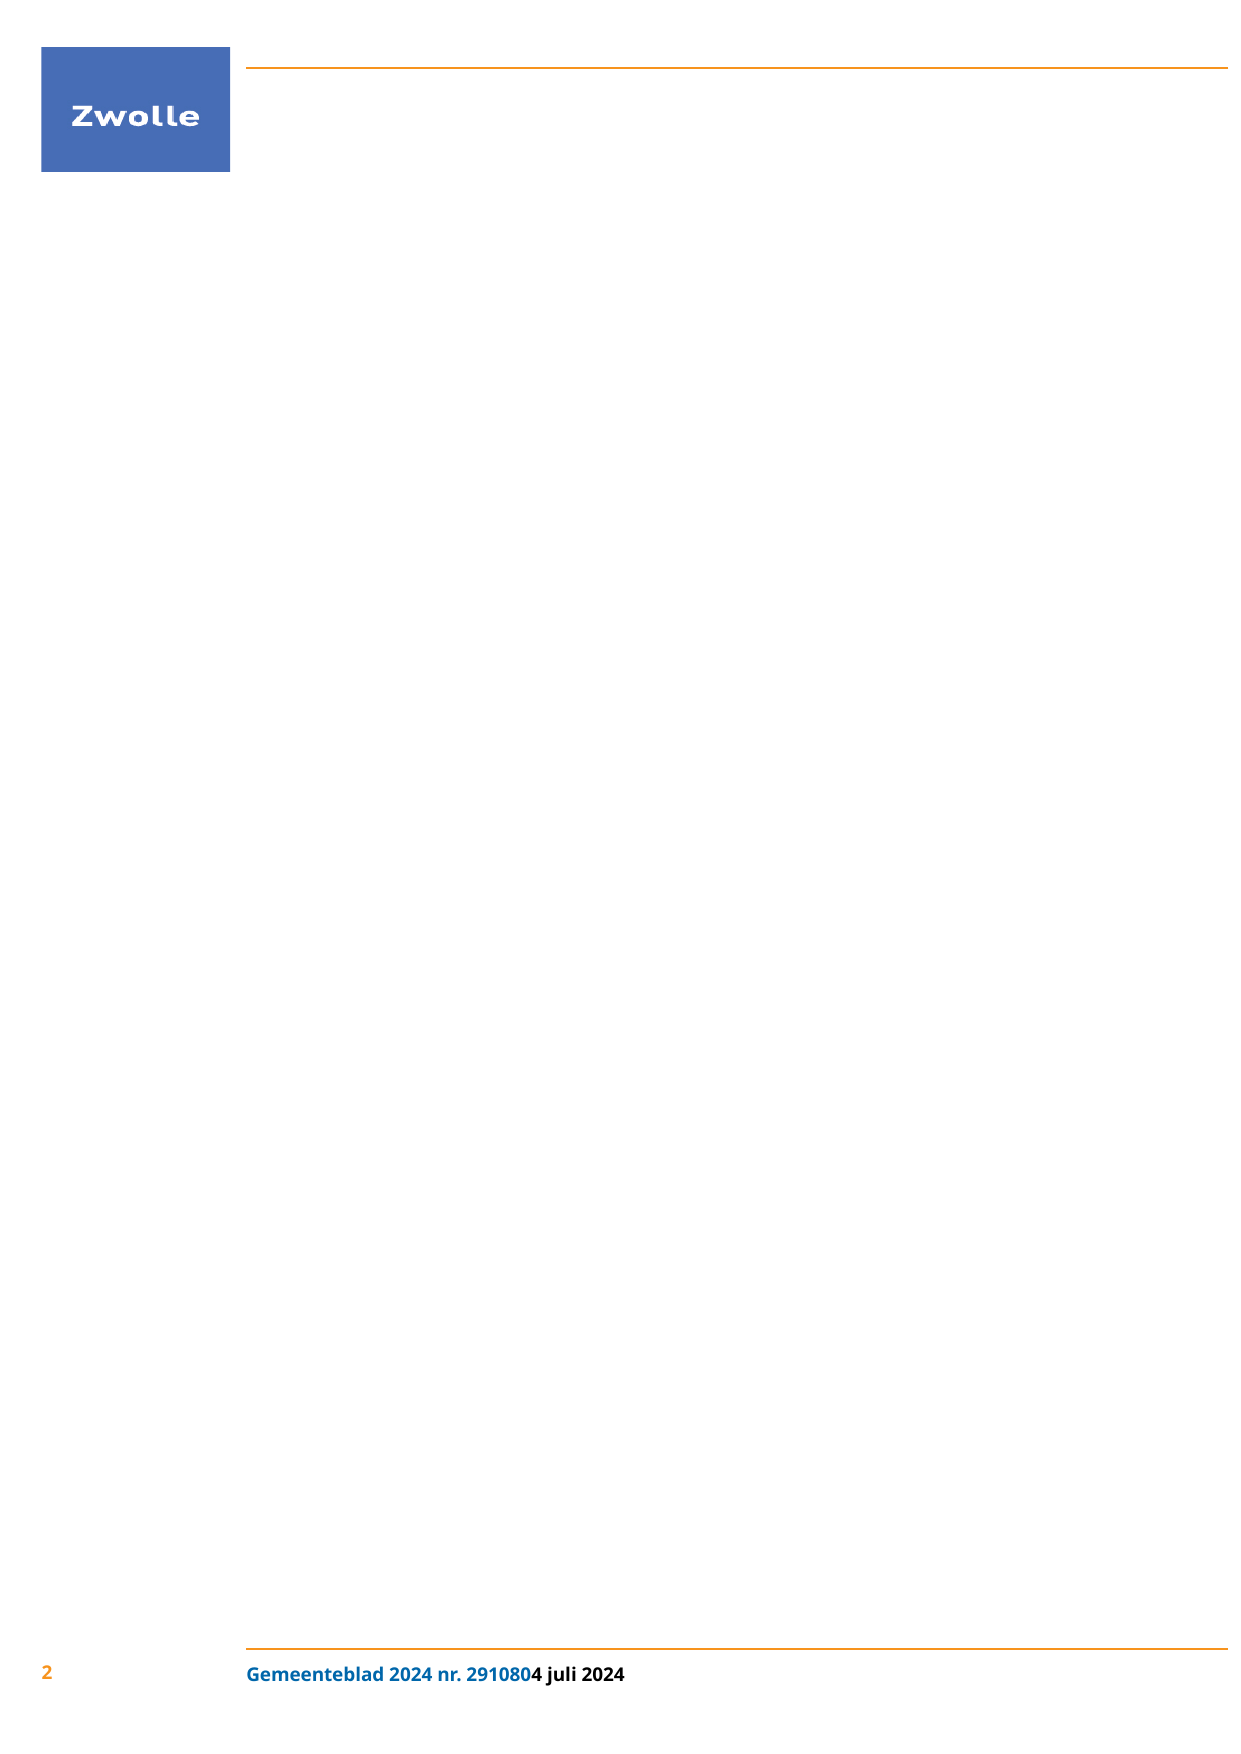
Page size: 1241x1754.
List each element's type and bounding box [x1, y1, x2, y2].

picture [41, 47, 231, 172]
